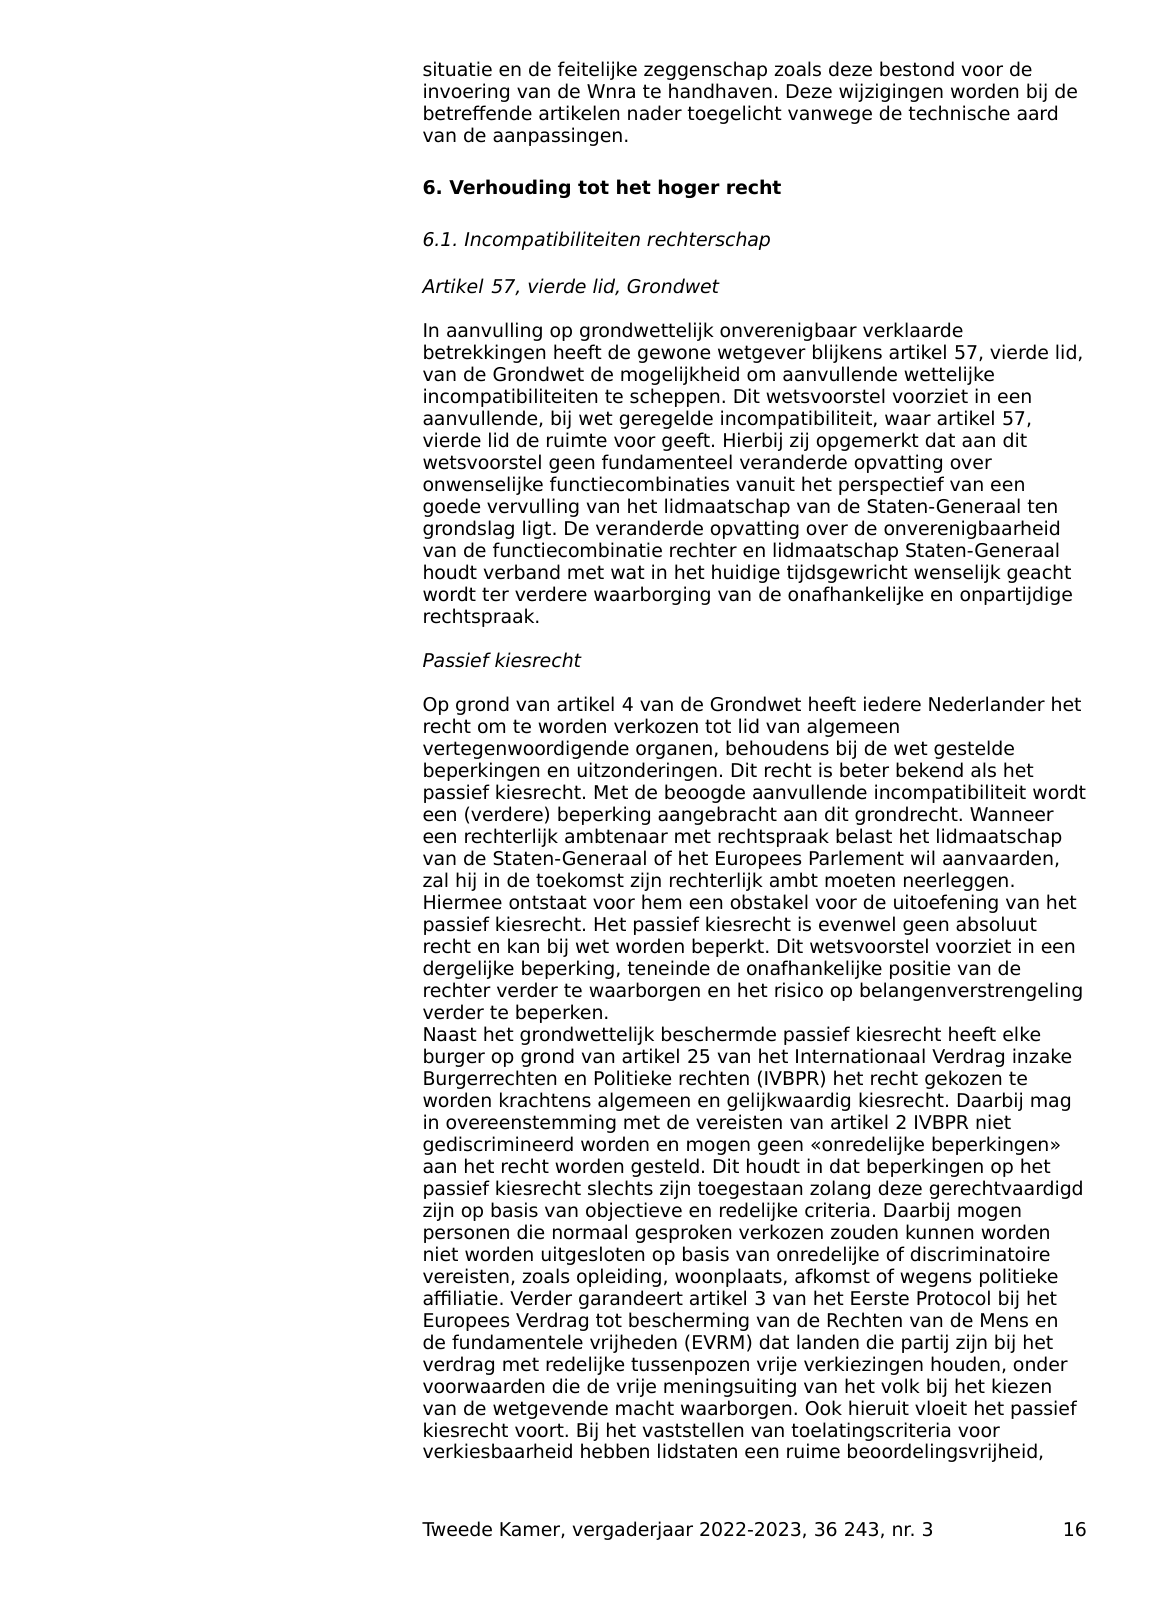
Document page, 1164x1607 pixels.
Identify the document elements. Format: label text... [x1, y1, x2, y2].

subtitle 6. Verhouding tot het hoger recht [422, 177, 1087, 199]
text Op grond van artikel 4 van de Grondwet heeft iedere Nederlander het recht om te worden verkozen tot lid van algemeen vertegenwoordigende organen, behoudens bij de wet gestelde beperkingen en uitzonderingen. Dit recht is beter bekend als het passief kiesrecht. Met de beoogde aanvullende incompatibiliteit wordt een (verdere) beperking aangebracht aan dit grondrecht. Wanneer een rechterlijk ambtenaar met rechtspraak belast het lidmaatschap van de Staten-Generaal of het Europees Parlement wil aanvaarden, zal hij in de toekomst zijn rechterlijk ambt moeten neerleggen. Hiermee ontstaat voor hem een obstakel voor de uitoefening van het passief kiesrecht. Het passief kiesrecht is evenwel geen absoluut recht en kan bij wet worden beperkt. Dit wetsvoorstel voorziet in een dergelijke beperking, teneinde de onafhankelijke positie van de rechter verder te waarborgen en het risico op belangenverstrengeling verder te beperken. [422, 694, 1087, 1024]
text situatie en de feitelijke zeggenschap zoals deze bestond voor de invoering van de Wnra te handhaven. Deze wijzigingen worden bij de betreffende artikelen nader toegelicht vanwege de technische aard van de aanpassingen. [422, 59, 1087, 147]
subtitle Artikel 57, vierde lid, Grondwet [422, 276, 1087, 298]
text In aanvulling op grondwettelijk onverenigbaar verklaarde betrekkingen heeft de gewone wetgever blijkens artikel 57, vierde lid, van de Grondwet de mogelijkheid om aanvullende wettelijke incompatibiliteiten te scheppen. Dit wetsvoorstel voorziet in een aanvullende, bij wet geregelde incompatibiliteit, waar artikel 57, vierde lid de ruimte voor geeft. Hierbij zij opgemerkt dat aan dit wetsvoorstel geen fundamenteel veranderde opvatting over onwenselijke functiecombinaties vanuit het perspectief van een goede vervulling van het lidmaatschap van de Staten-Generaal ten grondslag ligt. De veranderde opvatting over de onverenigbaarheid van de functiecombinatie rechter en lidmaatschap Staten-Generaal houdt verband met wat in het huidige tijdsgewricht wenselijk geacht wordt ter verdere waarborging van de onafhankelijke en onpartijdige rechtspraak. [422, 320, 1087, 628]
subtitle 6.1. Incompatibiliteiten rechterschap [422, 229, 1087, 251]
subtitle Passief kiesrecht [422, 650, 1087, 672]
text Naast het grondwettelijk beschermde passief kiesrecht heeft elke burger op grond van artikel 25 van het Internationaal Verdrag inzake Burgerrechten en Politieke rechten (IVBPR) het recht gekozen te worden krachtens algemeen en gelijkwaardig kiesrecht. Daarbij mag in overeenstemming met de vereisten van artikel 2 IVBPR niet gediscrimineerd worden en mogen geen «onredelijke beperkingen» aan het recht worden gesteld. Dit houdt in dat beperkingen op het passief kiesrecht slechts zijn toegestaan zolang deze gerechtvaardigd zijn op basis van objectieve en redelijke criteria. Daarbij mogen personen die normaal gesproken verkozen zouden kunnen worden niet worden uitgesloten op basis van onredelijke of discriminatoire vereisten, zoals opleiding, woonplaats, afkomst of wegens politieke affiliatie. Verder garandeert artikel 3 van het Eerste Protocol bij het Europees Verdrag tot bescherming van de Rechten van de Mens en de fundamentele vrijheden (EVRM) dat landen die partij zijn bij het verdrag met redelijke tussenpozen vrije verkiezingen houden, onder voorwaarden die de vrije meningsuiting van het volk bij het kiezen van de wetgevende macht waarborgen. Ook hieruit vloeit het passief kiesrecht voort. Bij het vaststellen van toelatingscriteria voor verkiesbaarheid hebben lidstaten een ruime beoordelingsvrijheid, [422, 1024, 1087, 1463]
